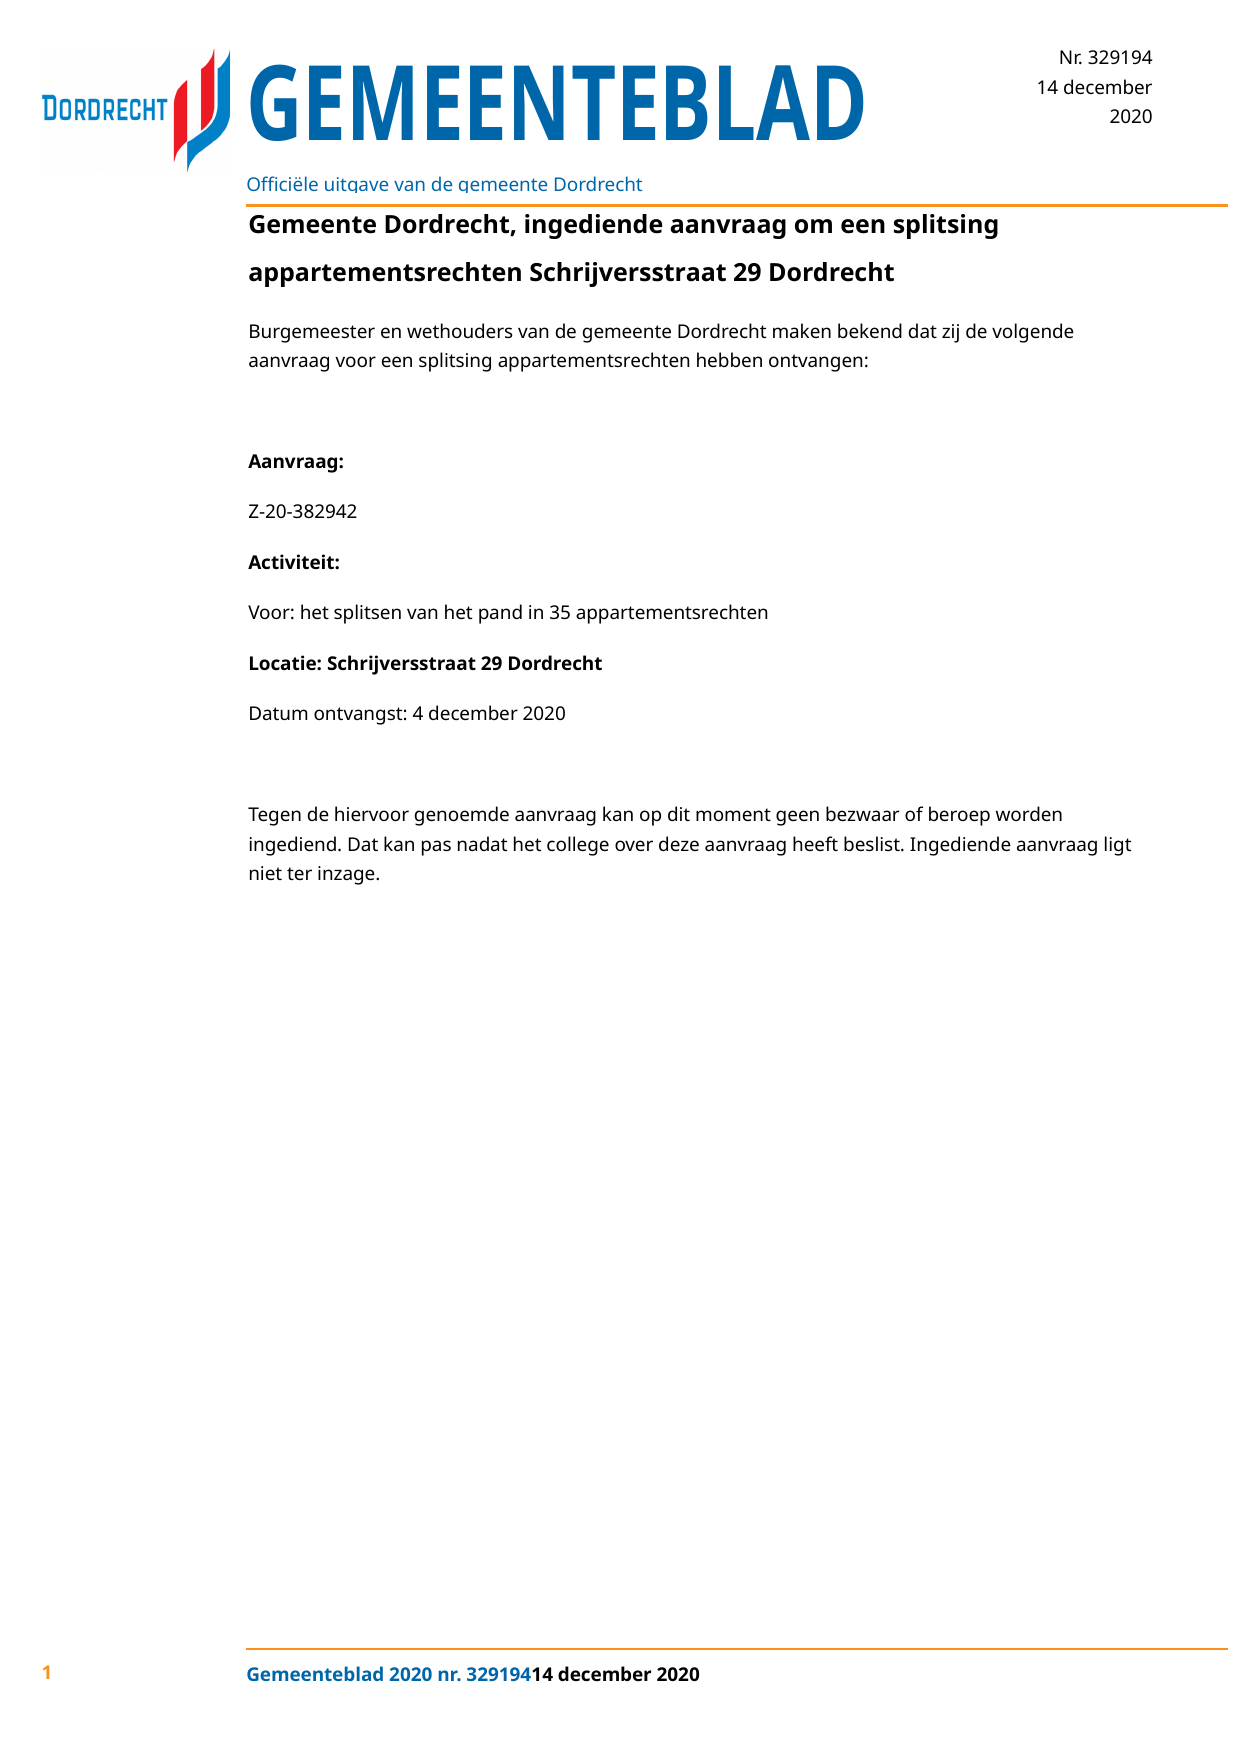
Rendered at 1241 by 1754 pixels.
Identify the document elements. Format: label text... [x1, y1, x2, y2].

picture [41, 47, 231, 172]
text Activiteit: [248, 549, 1152, 575]
text Datum ontvangst: 4 december 2020 [248, 700, 1152, 726]
text Tegen de hiervoor genoemde aanvraag kan op dit moment geen bezwaar of beroep worden ingediend. Dat kan pas nadat het college over deze aanvraag heeft beslist. Ingediende aanvraag ligt niet ter inzage. [248, 801, 1152, 886]
text Gemeente Dordrecht, ingediende aanvraag om een splitsing appartementsrechten Schrijversstraat 29 Dordrecht [248, 207, 1152, 288]
text Locatie: Schrijversstraat 29 Dordrecht [248, 650, 1152, 676]
text Z-20-382942 [248, 499, 1152, 524]
text Voor: het splitsen van het pand in 35 appartementsrechten [248, 599, 1152, 625]
text Burgemeester en wethouders van de gemeente Dordrecht maken bekend dat zij de volgende aanvraag voor een splitsing appartementsrechten hebben ontvangen: [248, 318, 1152, 373]
text Aanvraag: [248, 448, 1152, 474]
